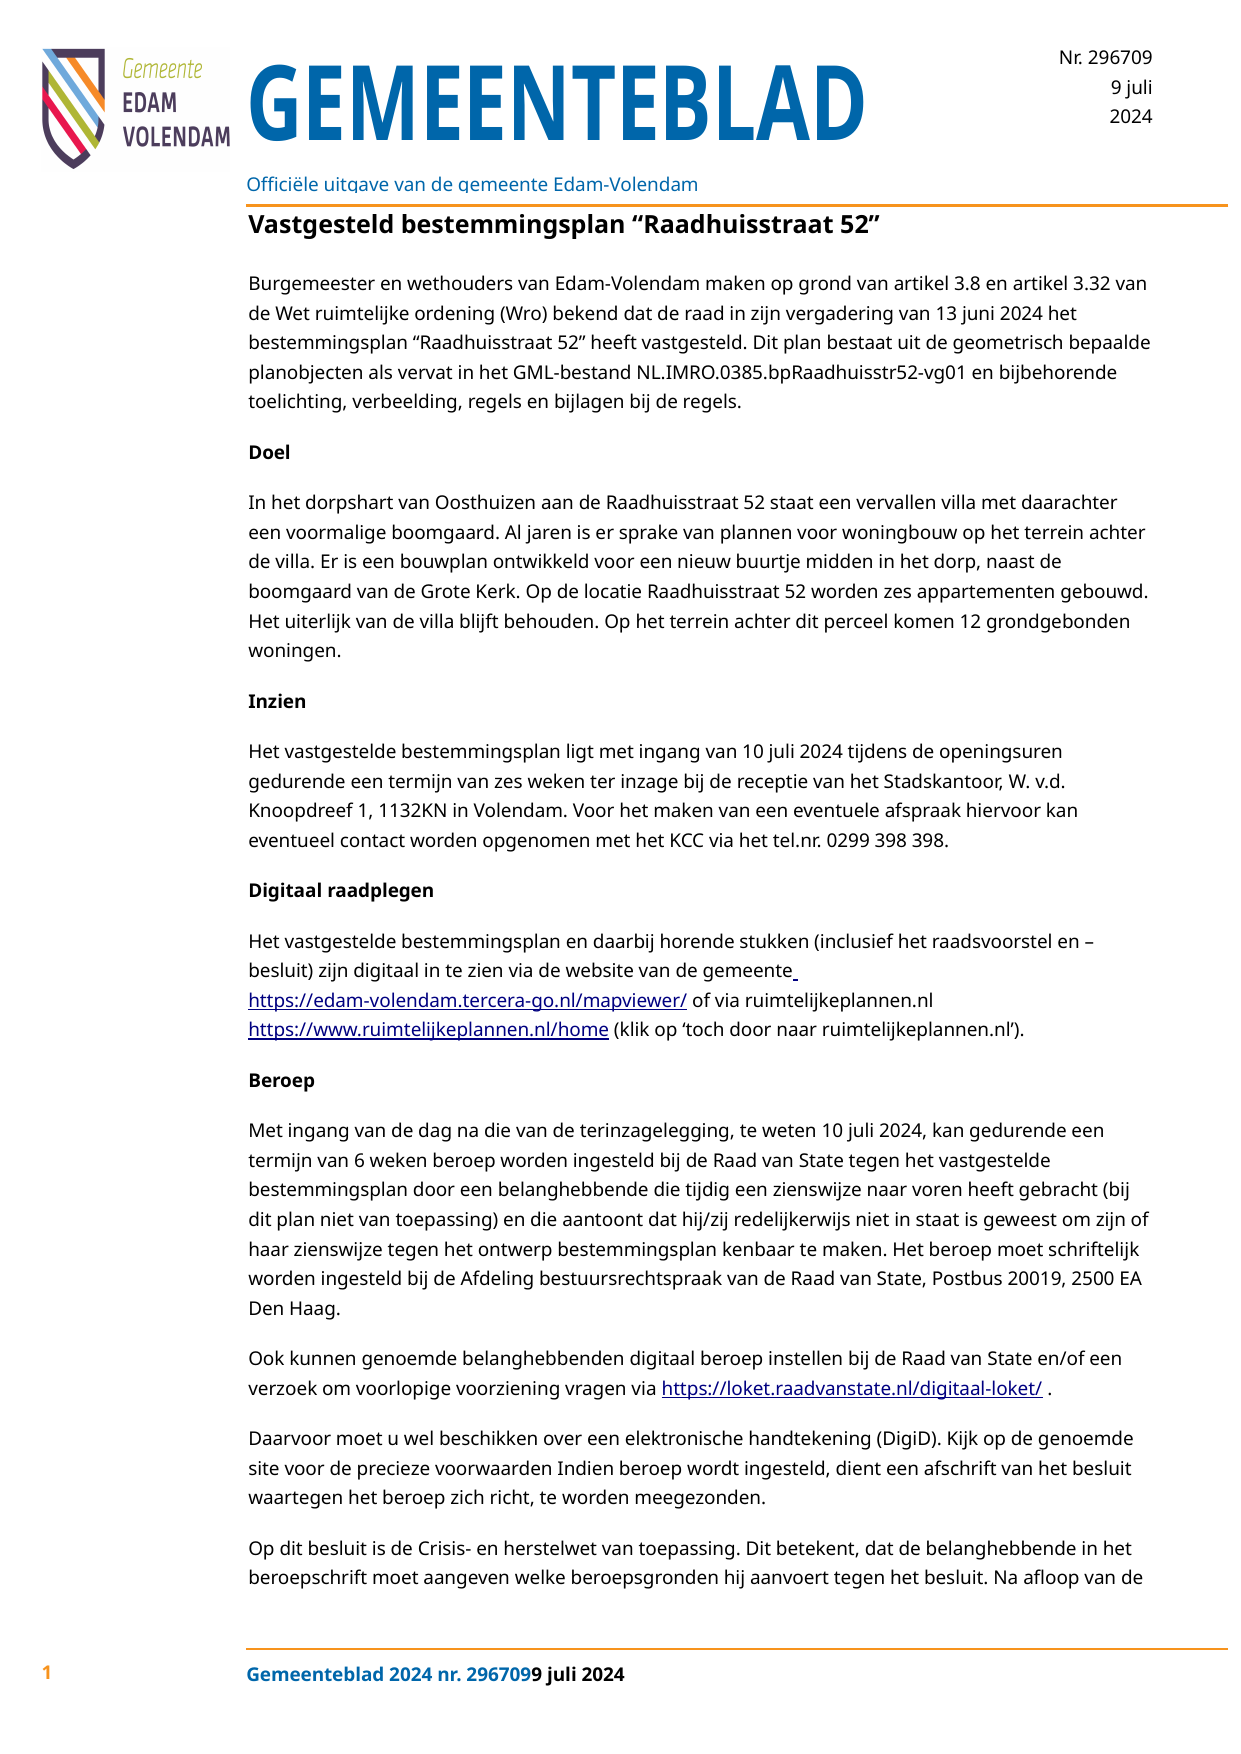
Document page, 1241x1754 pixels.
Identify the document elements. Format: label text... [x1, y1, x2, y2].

text Inzien [248, 688, 1152, 713]
text Het vastgestelde bestemmingsplan ligt met ingang van 10 juli 2024 tijdens de openingsuren gedurende een termijn van zes weken ter inzage bij de receptie van het Stadskantoor, W. v.d. Knoopdreef 1, 1132KN in Volendam. Voor het maken van een eventuele afspraak hiervoor kan eventueel contact worden opgenomen met het KCC via het tel.nr. 0299 398 398. [248, 738, 1152, 853]
text In het dorpshart van Oosthuizen aan de Raadhuisstraat 52 staat een vervallen villa met daarachter een voormalige boomgaard. Al jaren is er sprake van plannen voor woningbouw op het terrein achter de villa. Er is een bouwplan ontwikkeld voor een nieuw buurtje midden in het dorp, naast de boomgaard van de Grote Kerk. Op de locatie Raadhuisstraat 52 worden zes appartementen gebouwd. Het uiterlijk van de villa blijft behouden. Op het terrein achter dit perceel komen 12 grondgebonden woningen. [248, 489, 1152, 663]
text Het vastgestelde bestemmingsplan en daarbij horende stukken (inclusief het raadsvoorstel en –besluit) zijn digitaal in te zien via de website van de gemeente https://edam-volendam.tercera-go.nl/mapviewer/ of via ruimtelijkeplannen.nl https://www.ruimtelijkeplannen.nl/home (klik op ‘toch door naar ruimtelijkeplannen.nl’). [248, 928, 1152, 1042]
text Daarvoor moet u wel beschikken over een elektronische handtekening (DigiD). Kijk op de genoemde site voor de precieze voorwaarden Indien beroep wordt ingesteld, dient een afschrift van het besluit waartegen het beroep zich richt, te worden meegezonden. [248, 1425, 1152, 1510]
text Met ingang van de dag na die van de terinzagelegging, te weten 10 juli 2024, kan gedurende een termijn van 6 weken beroep worden ingesteld bij de Raad van State tegen het vastgestelde bestemmingsplan door een belanghebbende die tijdig een zienswijze naar voren heeft gebracht (bij dit plan niet van toepassing) en die aantoont dat hij/zij redelijkerwijs niet in staat is geweest om zijn of haar zienswijze tegen het ontwerp bestemmingsplan kenbaar te maken. Het beroep moet schriftelijk worden ingesteld bij de Afdeling bestuursrechtspraak van de Raad van State, Postbus 20019, 2500 EA Den Haag. [248, 1117, 1152, 1321]
picture [41, 47, 231, 172]
text Ook kunnen genoemde belanghebbenden digitaal beroep instellen bij de Raad van State en/of een verzoek om voorlopige voorziening vragen via https://loket.raadvanstate.nl/digitaal-loket/ . [248, 1345, 1152, 1401]
text Doel [248, 439, 1152, 465]
text Digitaal raadplegen [248, 877, 1152, 903]
text Vastgesteld bestemmingsplan “Raadhuisstraat 52” [248, 207, 1152, 241]
text Op dit besluit is de Crisis- en herstelwet van toepassing. Dit betekent, dat de belanghebbende in het beroepschrift moet aangeven welke beroepsgronden hij aanvoert tegen het besluit. Na afloop van de [248, 1535, 1152, 1590]
text Beroep [248, 1067, 1152, 1093]
text Burgemeester en wethouders van Edam-Volendam maken op grond van artikel 3.8 en artikel 3.32 van de Wet ruimtelijke ordening (Wro) bekend dat de raad in zijn vergadering van 13 juni 2024 het bestemmingsplan “Raadhuisstraat 52” heeft vastgesteld. Dit plan bestaat uit de geometrisch bepaalde planobjecten als vervat in het GML-bestand NL.IMRO.0385.bpRaadhuisstr52-vg01 en bijbehorende toelichting, verbeelding, regels en bijlagen bij de regels. [248, 270, 1152, 414]
